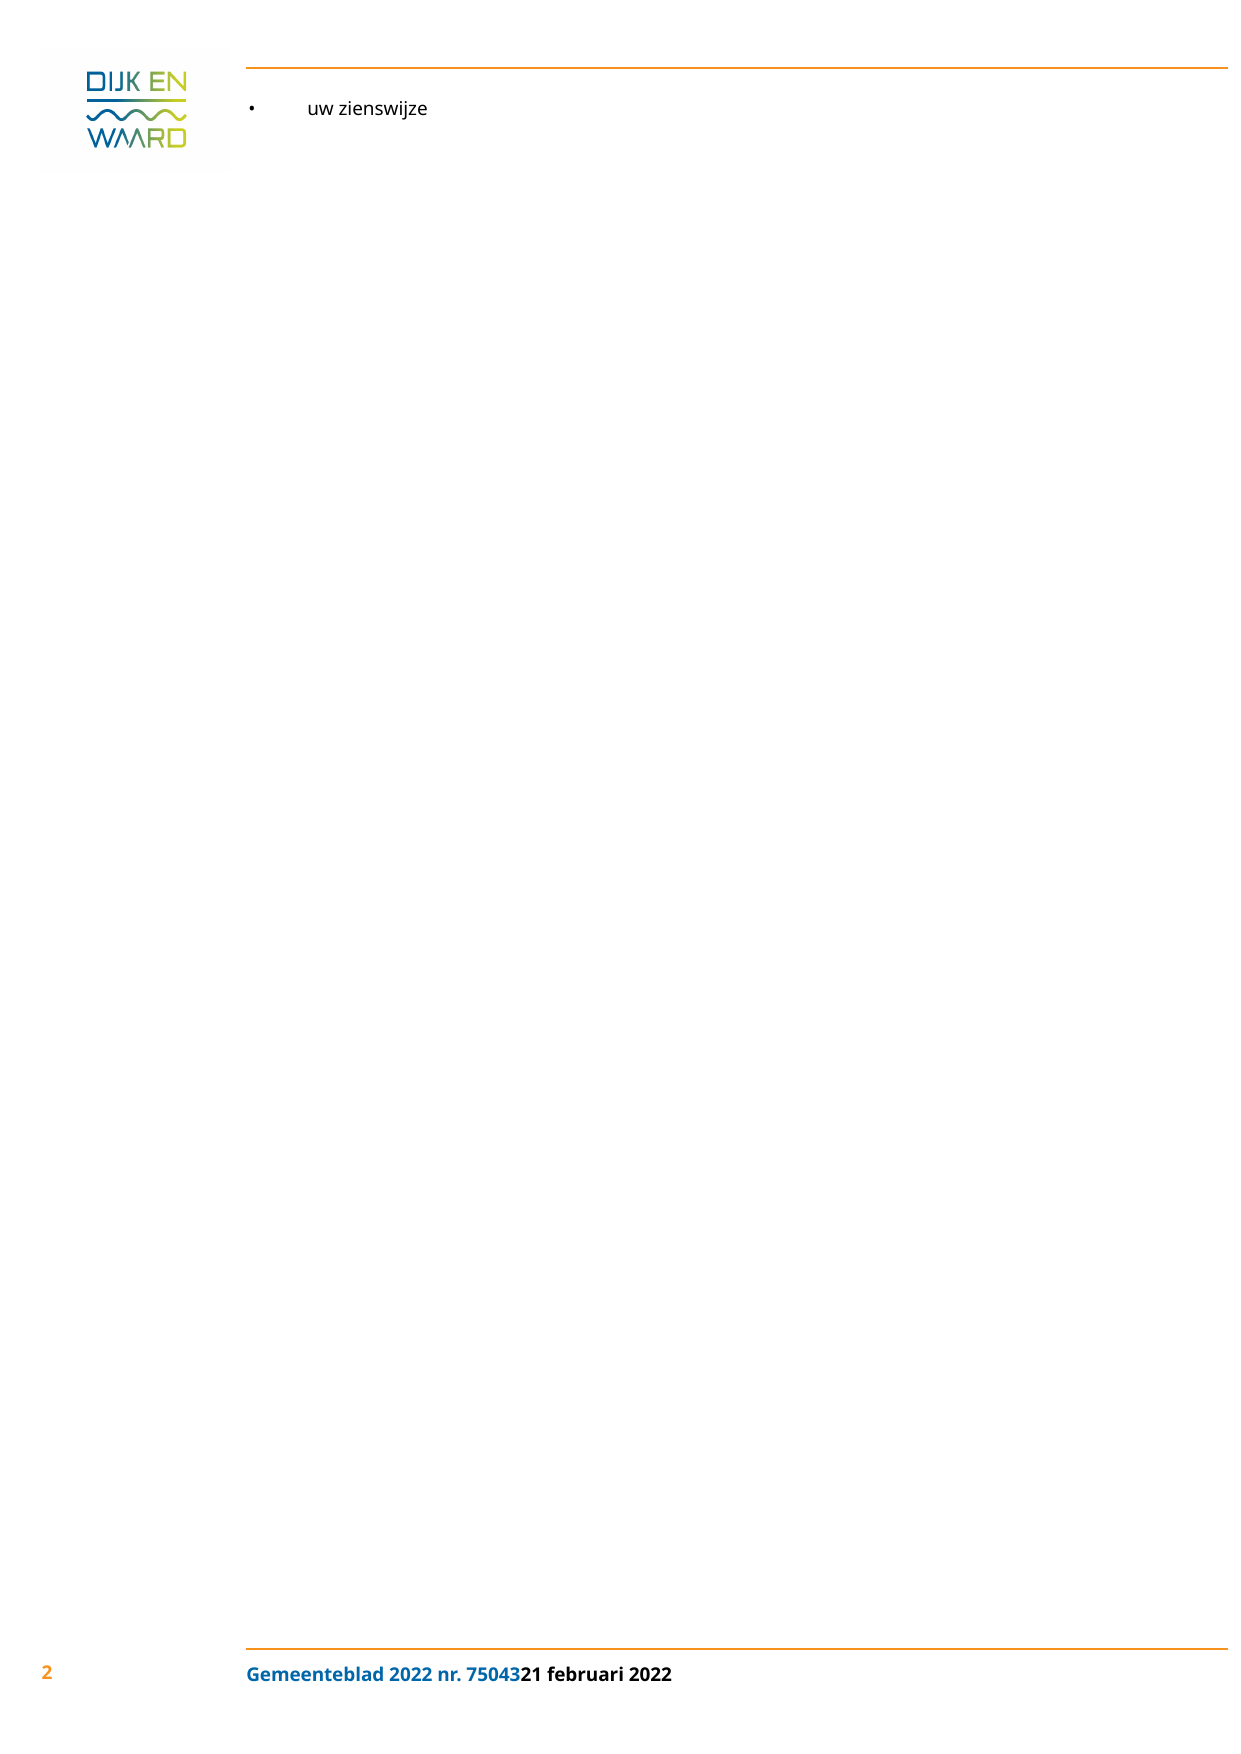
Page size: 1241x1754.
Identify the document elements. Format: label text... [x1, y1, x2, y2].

list uw zienswijze [248, 95, 1152, 121]
picture [41, 47, 231, 172]
